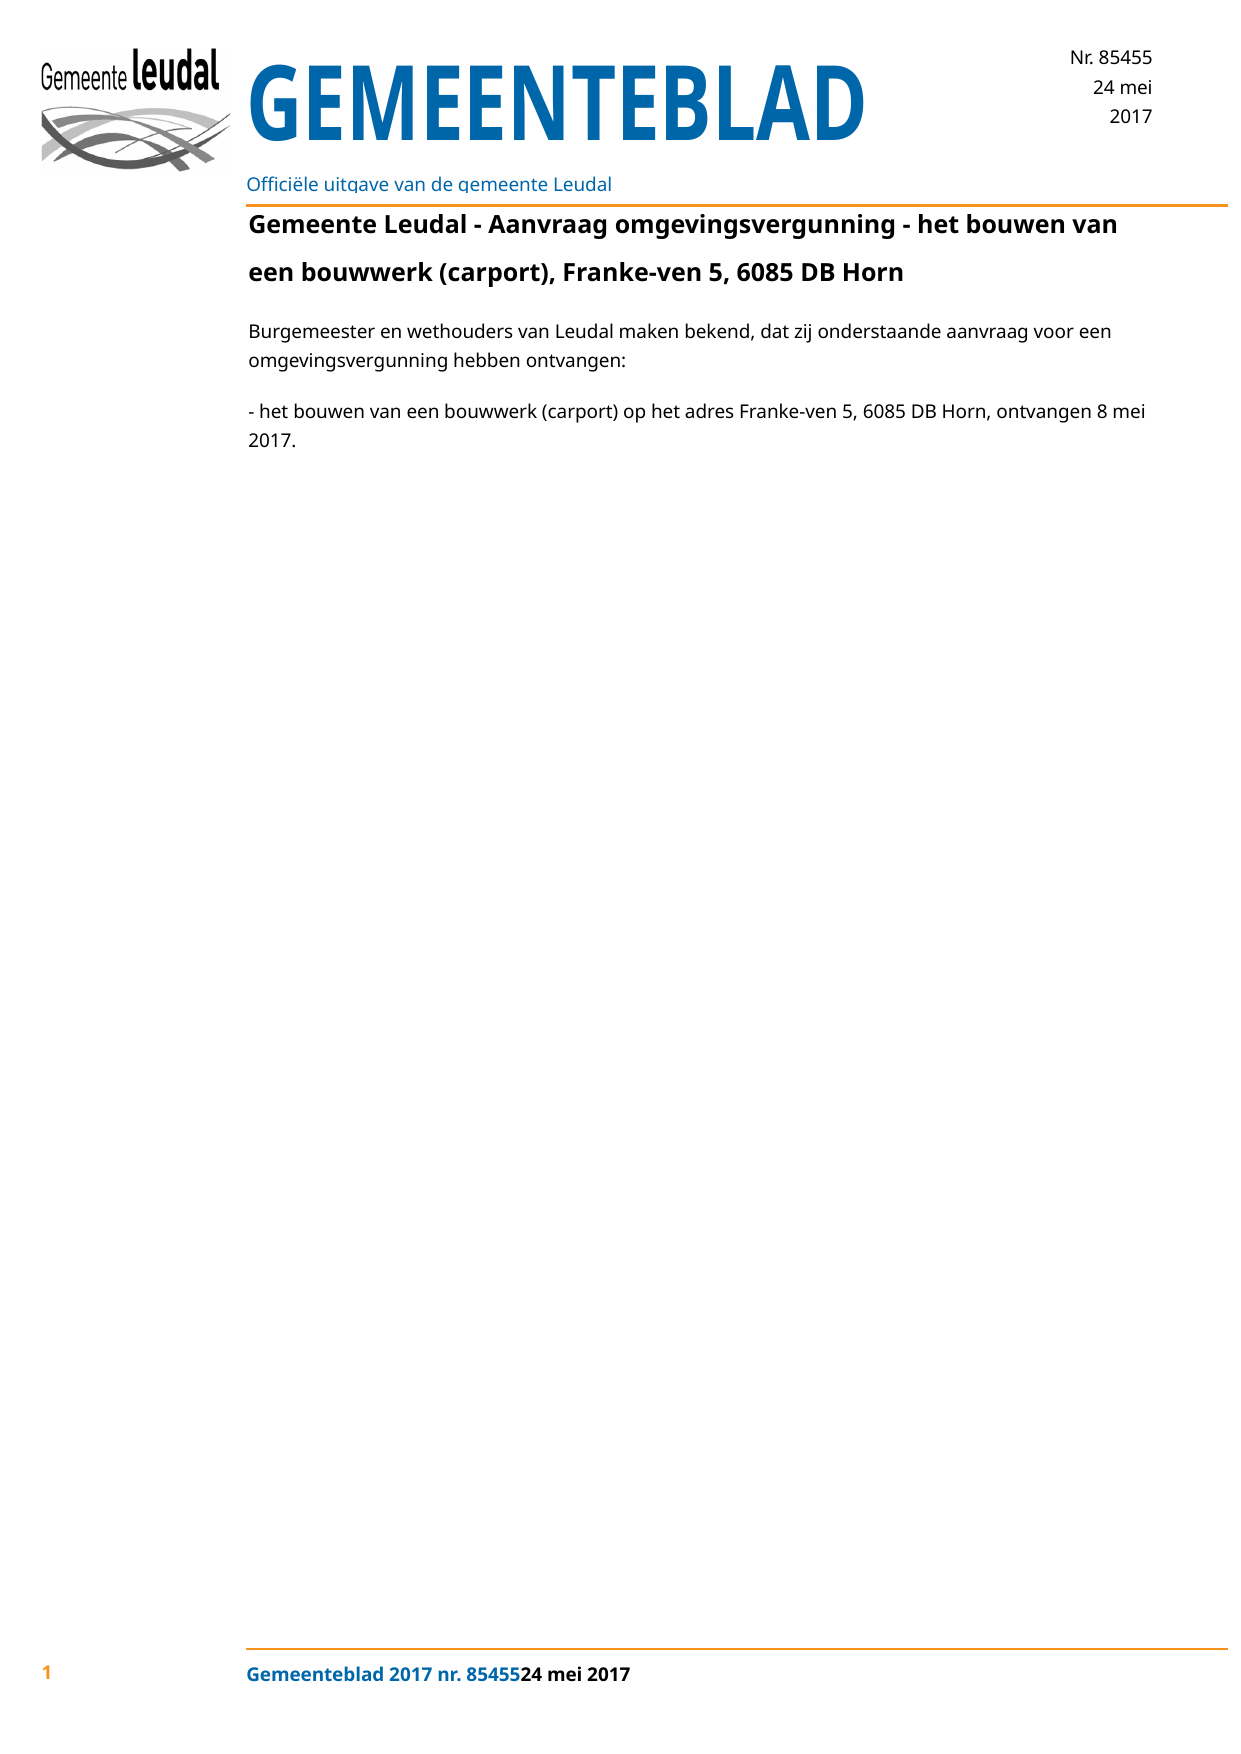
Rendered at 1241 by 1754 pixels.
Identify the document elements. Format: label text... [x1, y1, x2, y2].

text - het bouwen van een bouwwerk (carport) op het adres Franke-ven 5, 6085 DB Horn, ontvangen 8 mei 2017. [248, 398, 1152, 453]
picture [41, 47, 231, 172]
text Burgemeester en wethouders van Leudal maken bekend, dat zij onderstaande aanvraag voor een omgevingsvergunning hebben ontvangen: [248, 318, 1152, 373]
text Gemeente Leudal - Aanvraag omgevingsvergunning - het bouwen van een bouwwerk (carport), Franke-ven 5, 6085 DB Horn [248, 207, 1152, 288]
